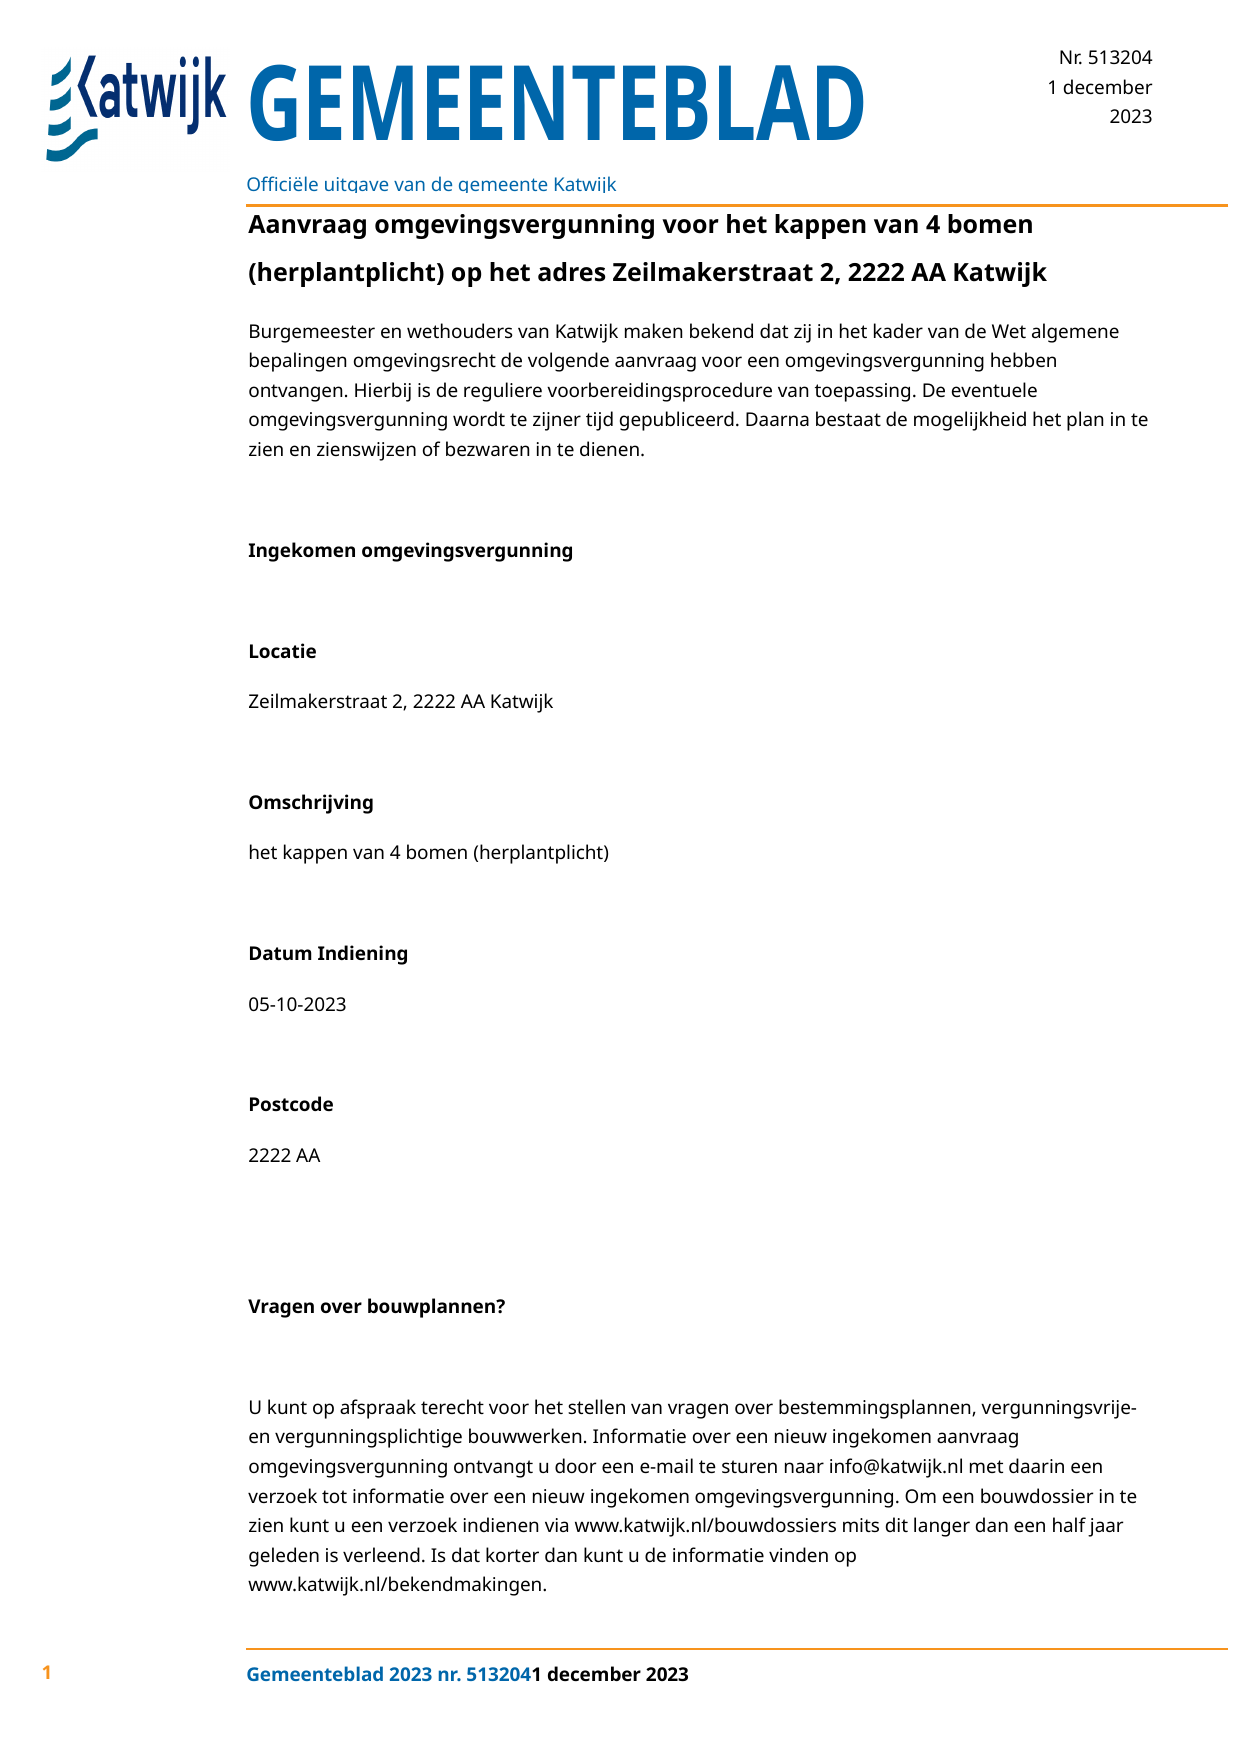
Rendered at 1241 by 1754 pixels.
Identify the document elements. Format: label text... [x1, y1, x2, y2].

text 2222 AA [248, 1142, 1152, 1168]
text U kunt op afspraak terecht voor het stellen van vragen over bestemmingsplannen, vergunningsvrije- en vergunningsplichtige bouwwerken. Informatie over een nieuw ingekomen aanvraag omgevingsvergunning ontvangt u door een e-mail te sturen naar info@katwijk.nl met daarin een verzoek tot informatie over een nieuw ingekomen omgevingsvergunning. Om een bouwdossier in te zien kunt u een verzoek indienen via www.katwijk.nl/bouwdossiers mits dit langer dan een half jaar geleden is verleend. Is dat korter dan kunt u de informatie vinden op www.katwijk.nl/bekendmakingen. [248, 1394, 1152, 1597]
text Locatie [248, 638, 1152, 664]
text Postcode [248, 1092, 1152, 1117]
text Burgemeester en wethouders van Katwijk maken bekend dat zij in het kader van de Wet algemene bepalingen omgevingsrecht de volgende aanvraag voor een omgevingsvergunning hebben ontvangen. Hierbij is de reguliere voorbereidingsprocedure van toepassing. De eventuele omgevingsvergunning wordt te zijner tijd gepubliceerd. Daarna bestaat de mogelijkheid het plan in te zien en zienswijzen of bezwaren in te dienen. [248, 318, 1152, 462]
text Omschrijving [248, 789, 1152, 815]
text Zeilmakerstraat 2, 2222 AA Katwijk [248, 688, 1152, 714]
text Ingekomen omgevingsvergunning [248, 537, 1152, 563]
text Vragen over bouwplannen? [248, 1293, 1152, 1319]
text Datum Indiening [248, 940, 1152, 966]
text 05-10-2023 [248, 991, 1152, 1017]
picture [41, 47, 231, 172]
text Aanvraag omgevingsvergunning voor het kappen van 4 bomen (herplantplicht) op het adres Zeilmakerstraat 2, 2222 AA Katwijk [248, 207, 1152, 288]
text het kappen van 4 bomen (herplantplicht) [248, 839, 1152, 865]
